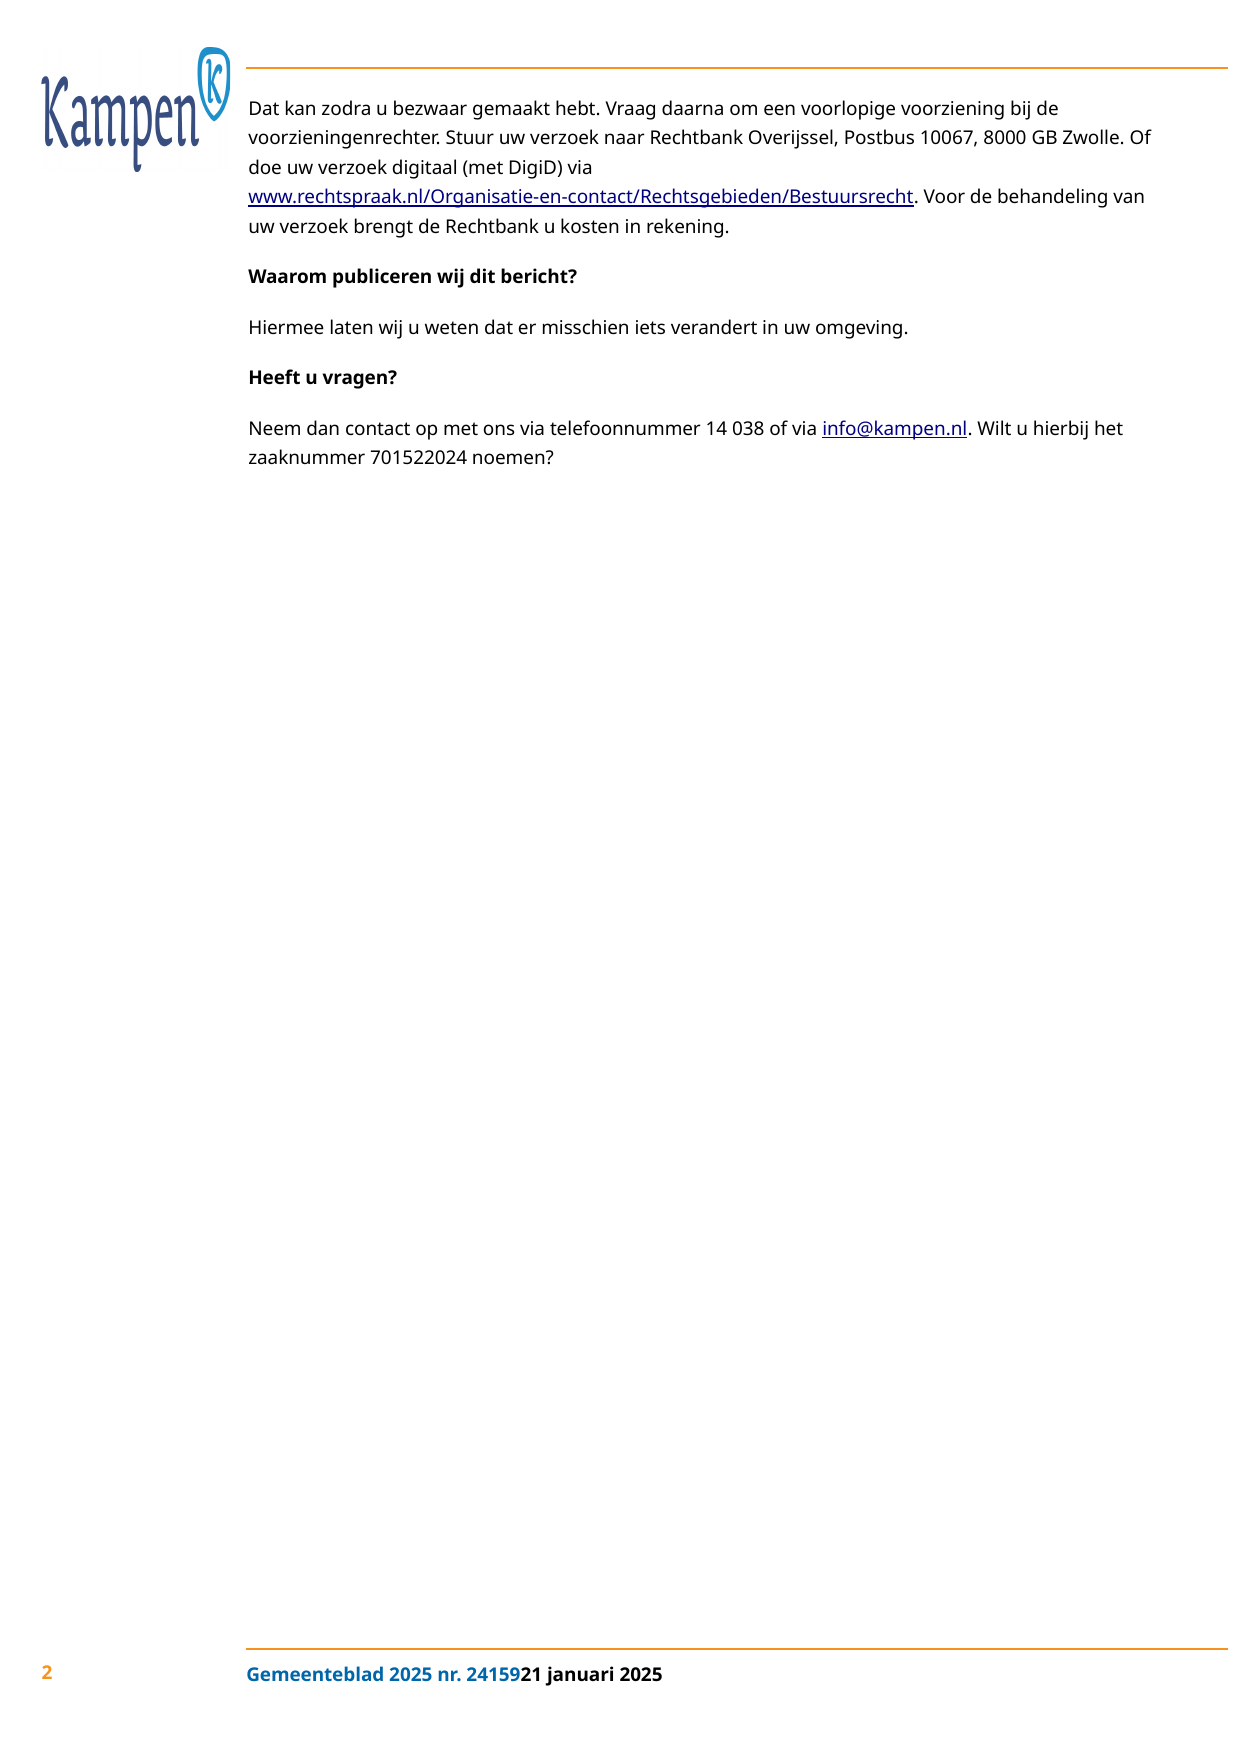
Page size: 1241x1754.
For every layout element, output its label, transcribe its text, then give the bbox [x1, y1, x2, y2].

text Waarom publiceren wij dit bericht? [248, 263, 1152, 289]
picture [41, 47, 231, 172]
text Dat kan zodra u bezwaar gemaakt hebt. Vraag daarna om een voorlopige voorziening bij de voorzieningenrechter. Stuur uw verzoek naar Rechtbank Overijssel, Postbus 10067, 8000 GB Zwolle. Of doe uw verzoek digitaal (met DigiD) via www.rechtspraak.nl/Organisatie-en-contact/Rechtsgebieden/Bestuursrecht. Voor de behandeling van uw verzoek brengt de Rechtbank u kosten in rekening. [248, 95, 1152, 239]
text Hiermee laten wij u weten dat er misschien iets verandert in uw omgeving. [248, 314, 1152, 340]
text Heeft u vragen? [248, 364, 1152, 390]
text Neem dan contact op met ons via telefoonnummer 14 038 of via info@kampen.nl. Wilt u hierbij het zaaknummer 701522024 noemen? [248, 415, 1152, 470]
